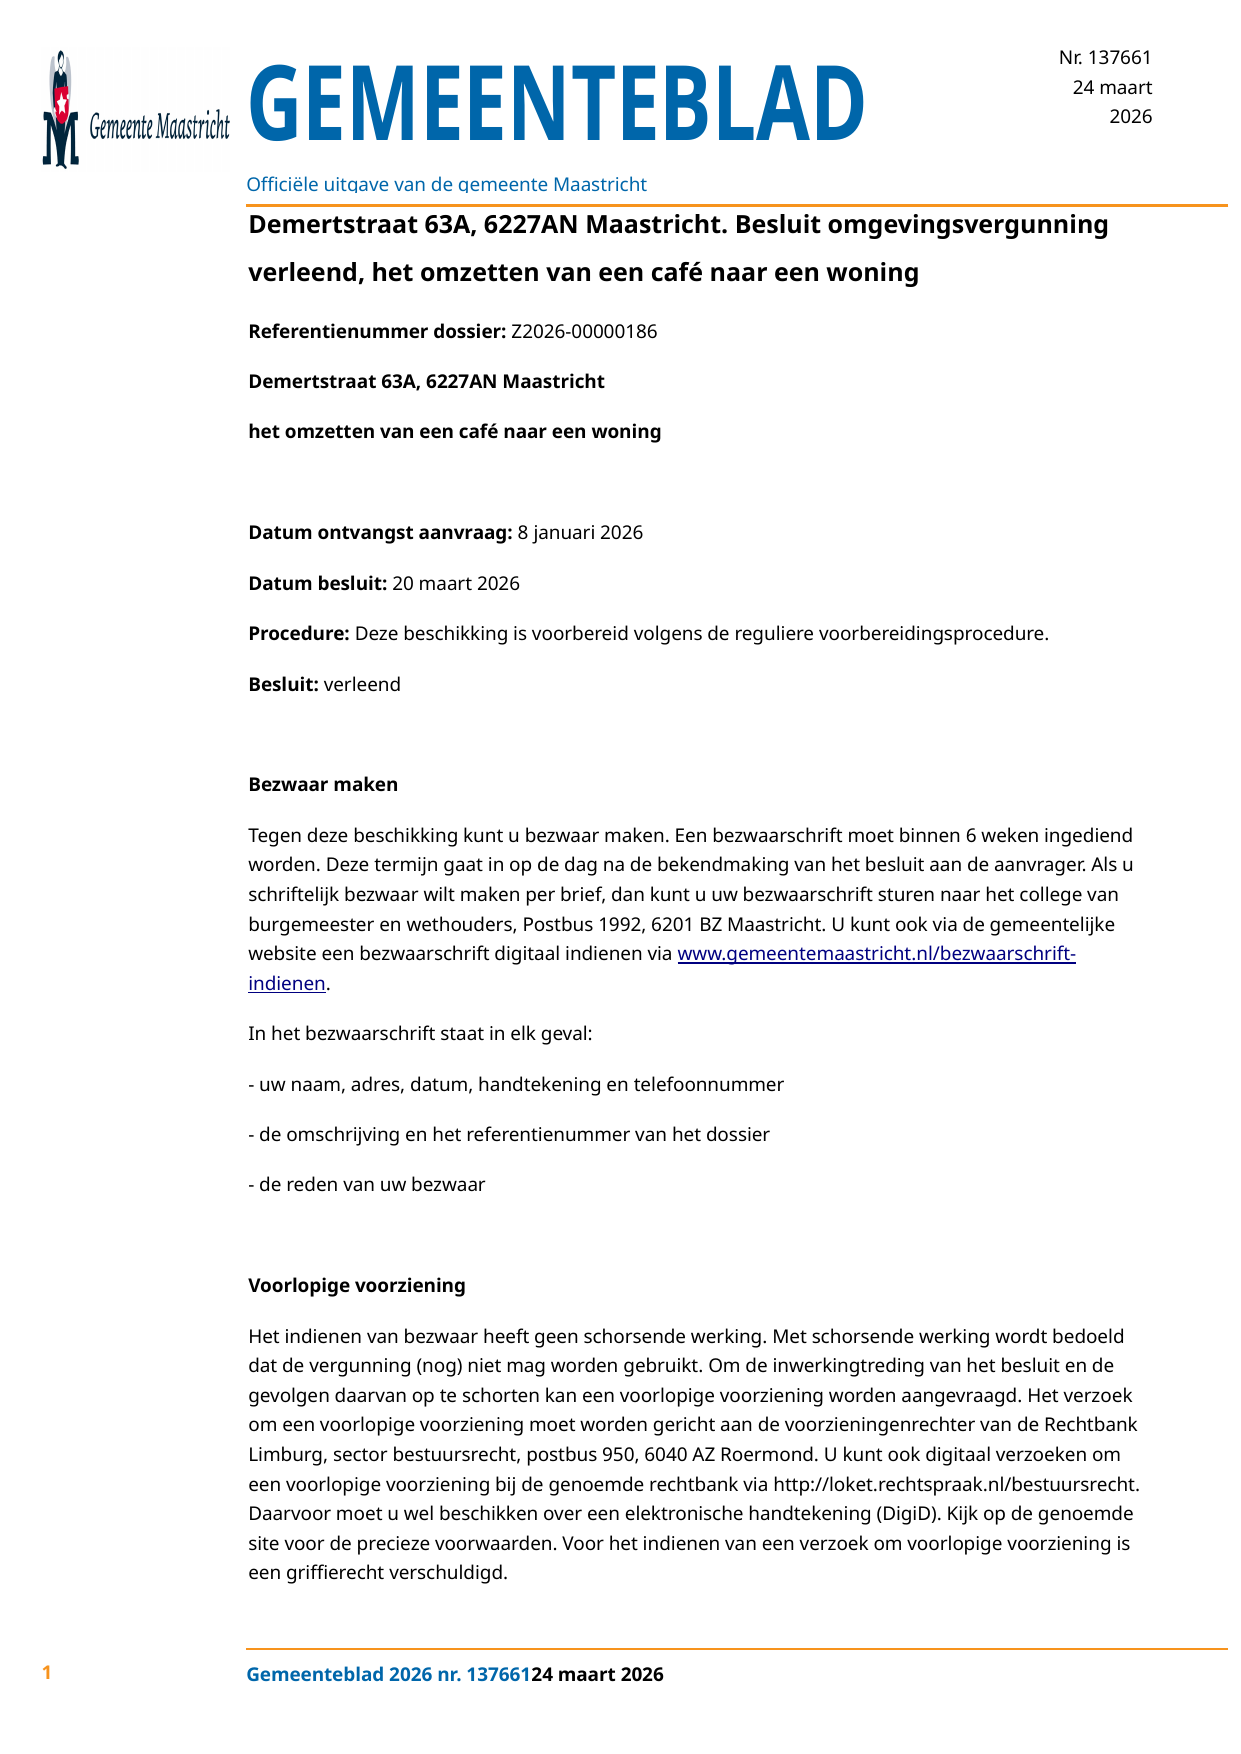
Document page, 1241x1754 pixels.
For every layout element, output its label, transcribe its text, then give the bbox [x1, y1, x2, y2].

text In het bezwaarschrift staat in elk geval: [248, 1020, 1152, 1046]
picture [41, 47, 231, 172]
text Besluit: verleend [248, 671, 1152, 697]
text Datum besluit: 20 maart 2026 [248, 570, 1152, 596]
text Het indienen van bezwaar heeft geen schorsende werking. Met schorsende werking wordt bedoeld dat de vergunning (nog) niet mag worden gebruikt. Om de inwerkingtreding van het besluit en de gevolgen daarvan op te schorten kan een voorlopige voorziening worden aangevraagd. Het verzoek om een voorlopige voorziening moet worden gericht aan de voorzieningenrechter van de Rechtbank Limburg, sector bestuursrecht, postbus 950, 6040 AZ Roermond. U kunt ook digitaal verzoeken om een voorlopige voorziening bij de genoemde rechtbank via http://loket.rechtspraak.nl/bestuursrecht. Daarvoor moet u wel beschikken over een elektronische handtekening (DigiD). Kijk op de genoemde site voor de precieze voorwaarden. Voor het indienen van een verzoek om voorlopige voorziening is een griffierecht verschuldigd. [248, 1323, 1152, 1585]
text - uw naam, adres, datum, handtekening en telefoonnummer [248, 1071, 1152, 1097]
text - de omschrijving en het referentienummer van het dossier [248, 1121, 1152, 1147]
text Referentienummer dossier: Z2026-00000186 [248, 318, 1152, 344]
text Procedure: Deze beschikking is voorbereid volgens de reguliere voorbereidingsprocedure. [248, 620, 1152, 646]
text Voorlopige voorziening [248, 1272, 1152, 1298]
text - de reden van uw bezwaar [248, 1172, 1152, 1197]
text Datum ontvangst aanvraag: 8 januari 2026 [248, 519, 1152, 545]
text Demertstraat 63A, 6227AN Maastricht. Besluit omgevingsvergunning verleend, het omzetten van een café naar een woning [248, 207, 1152, 288]
text Bezwaar maken [248, 772, 1152, 797]
text het omzetten van een café naar een woning [248, 419, 1152, 444]
text Demertstraat 63A, 6227AN Maastricht [248, 368, 1152, 394]
text Tegen deze beschikking kunt u bezwaar maken. Een bezwaarschrift moet binnen 6 weken ingediend worden. Deze termijn gaat in op de dag na de bekendmaking van het besluit aan de aanvrager. Als u schriftelijk bezwaar wilt maken per brief, dan kunt u uw bezwaarschrift sturen naar het college van burgemeester en wethouders, Postbus 1992, 6201 BZ Maastricht. U kunt ook via de gemeentelijke website een bezwaarschrift digitaal indienen via www.gemeentemaastricht.nl/bezwaarschrift-indienen. [248, 822, 1152, 996]
